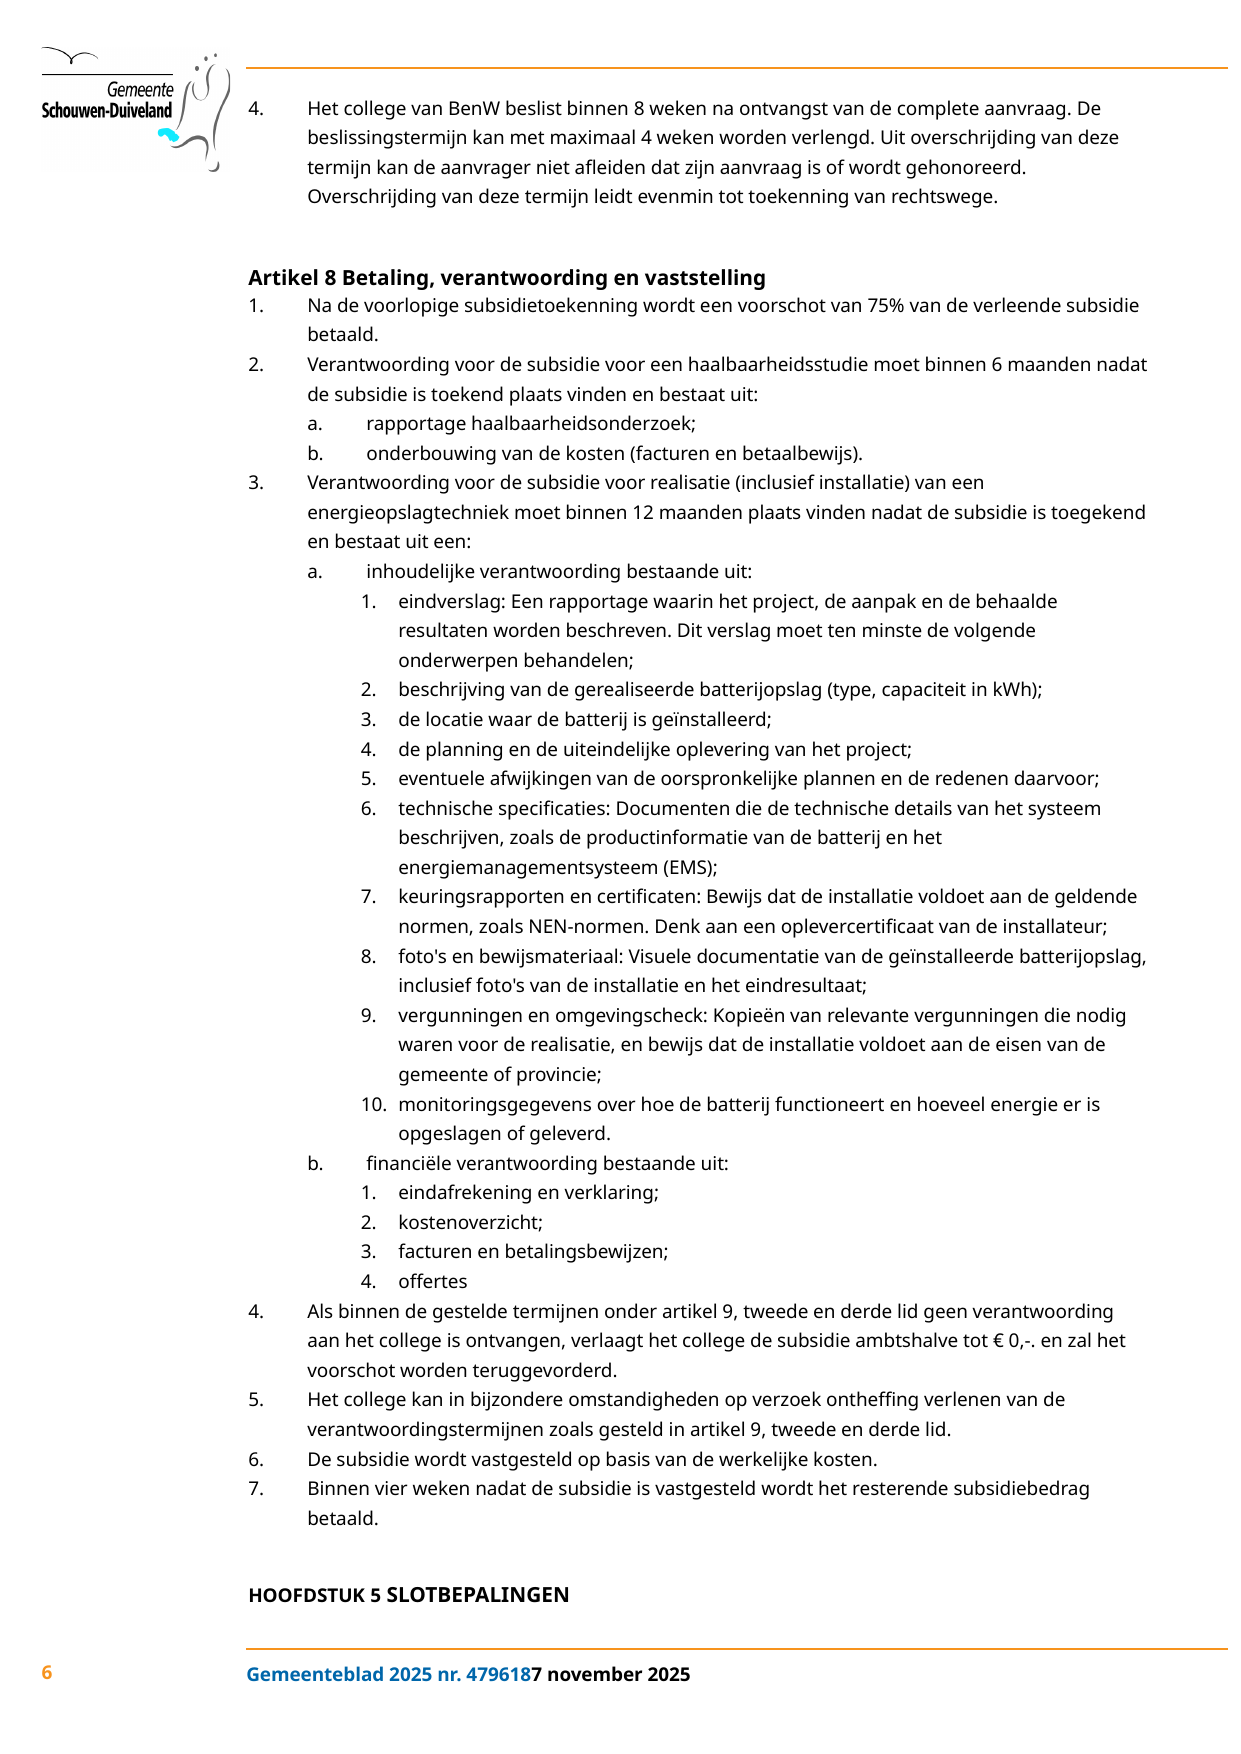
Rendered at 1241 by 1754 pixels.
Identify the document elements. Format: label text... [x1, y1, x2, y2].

list monitoringsgegevens over hoe de batterij functioneert en hoeveel energie er is opgeslagen of geleverd. [361, 1091, 1152, 1146]
list keuringsrapporten en certificaten: Bewijs dat de installatie voldoet aan de geldende normen, zoals NEN-normen. Denk aan een oplevercertificaat van de installateur; [361, 884, 1152, 939]
list de locatie waar de batterij is geïnstalleerd; [361, 706, 1152, 732]
list facturen en betalingsbewijzen; [361, 1239, 1152, 1264]
list beschrijving van de gerealiseerde batterijopslag (type, capaciteit in kWh); [361, 677, 1152, 702]
list de planning en de uiteindelijke oplevering van het project; [361, 736, 1152, 761]
list eindafrekening en verklaring; [361, 1179, 1152, 1205]
list Verantwoording voor de subsidie voor realisatie (inclusief installatie) van een energieopslagtechniek moet binnen 12 maanden plaats vinden nadat de subsidie is toegekend en bestaat uit een: [248, 469, 1152, 554]
list Na de voorlopige subsidietoekenning wordt een voorschot van 75% van de verleende subsidie betaald. [248, 292, 1152, 347]
list rapportage haalbaarheidsonderzoek; [307, 410, 1152, 436]
list onderbouwing van de kosten (facturen en betaalbewijs). [307, 440, 1152, 466]
list Binnen vier weken nadat de subsidie is vastgesteld wordt het resterende subsidiebedrag betaald. [248, 1475, 1152, 1531]
list technische specificaties: Documenten die de technische details van het systeem beschrijven, zoals de productinformatie van de batterij en het energiemanagementsysteem (EMS); [361, 795, 1152, 880]
list vergunningen en omgevingscheck: Kopieën van relevante vergunningen die nodig waren voor de realisatie, en bewijs dat de installatie voldoet aan de eisen van de gemeente of provincie; [361, 1002, 1152, 1087]
list foto's en bewijsmateriaal: Visuele documentatie van de geïnstalleerde batterijopslag, inclusief foto's van de installatie en het eindresultaat; [361, 943, 1152, 998]
list eventuele afwijkingen van de oorspronkelijke plannen en de redenen daarvoor; [361, 765, 1152, 791]
list offertes [361, 1268, 1152, 1294]
list Verantwoording voor de subsidie voor een haalbaarheidsstudie moet binnen 6 maanden nadat de subsidie is toekend plaats vinden en bestaat uit: [248, 351, 1152, 406]
picture [41, 47, 231, 172]
list Het college kan in bijzondere omstandigheden op verzoek ontheffing verlenen van de verantwoordingstermijnen zoals gesteld in artikel 9, tweede en derde lid. [248, 1387, 1152, 1442]
list inhoudelijke verantwoording bestaande uit: [307, 558, 1152, 584]
list De subsidie wordt vastgesteld op basis van de werkelijke kosten. [248, 1446, 1152, 1471]
list kostenoverzicht; [361, 1209, 1152, 1235]
list Als binnen de gestelde termijnen onder artikel 9, tweede en derde lid geen verantwoording aan het college is ontvangen, verlaagt het college de subsidie ambtshalve tot € 0,-. en zal het voorschot worden teruggevorderd. [248, 1298, 1152, 1383]
list eindverslag: Een rapportage waarin het project, de aanpak en de behaalde resultaten worden beschreven. Dit verslag moet ten minste de volgende onderwerpen behandelen; [361, 588, 1152, 673]
text Artikel 8 Betaling, verantwoording en vaststelling [248, 263, 1152, 292]
text HOOFDSTUK 5 SLOTBEPALINGEN [248, 1580, 1152, 1608]
list Het college van BenW beslist binnen 8 weken na ontvangst van de complete aanvraag. De beslissingstermijn kan met maximaal 4 weken worden verlengd. Uit overschrijding van deze termijn kan de aanvrager niet afleiden dat zijn aanvraag is of wordt gehonoreerd. Overschrijding van deze termijn leidt evenmin tot toekenning van rechtswege. [248, 95, 1152, 209]
list financiële verantwoording bestaande uit: [307, 1150, 1152, 1176]
